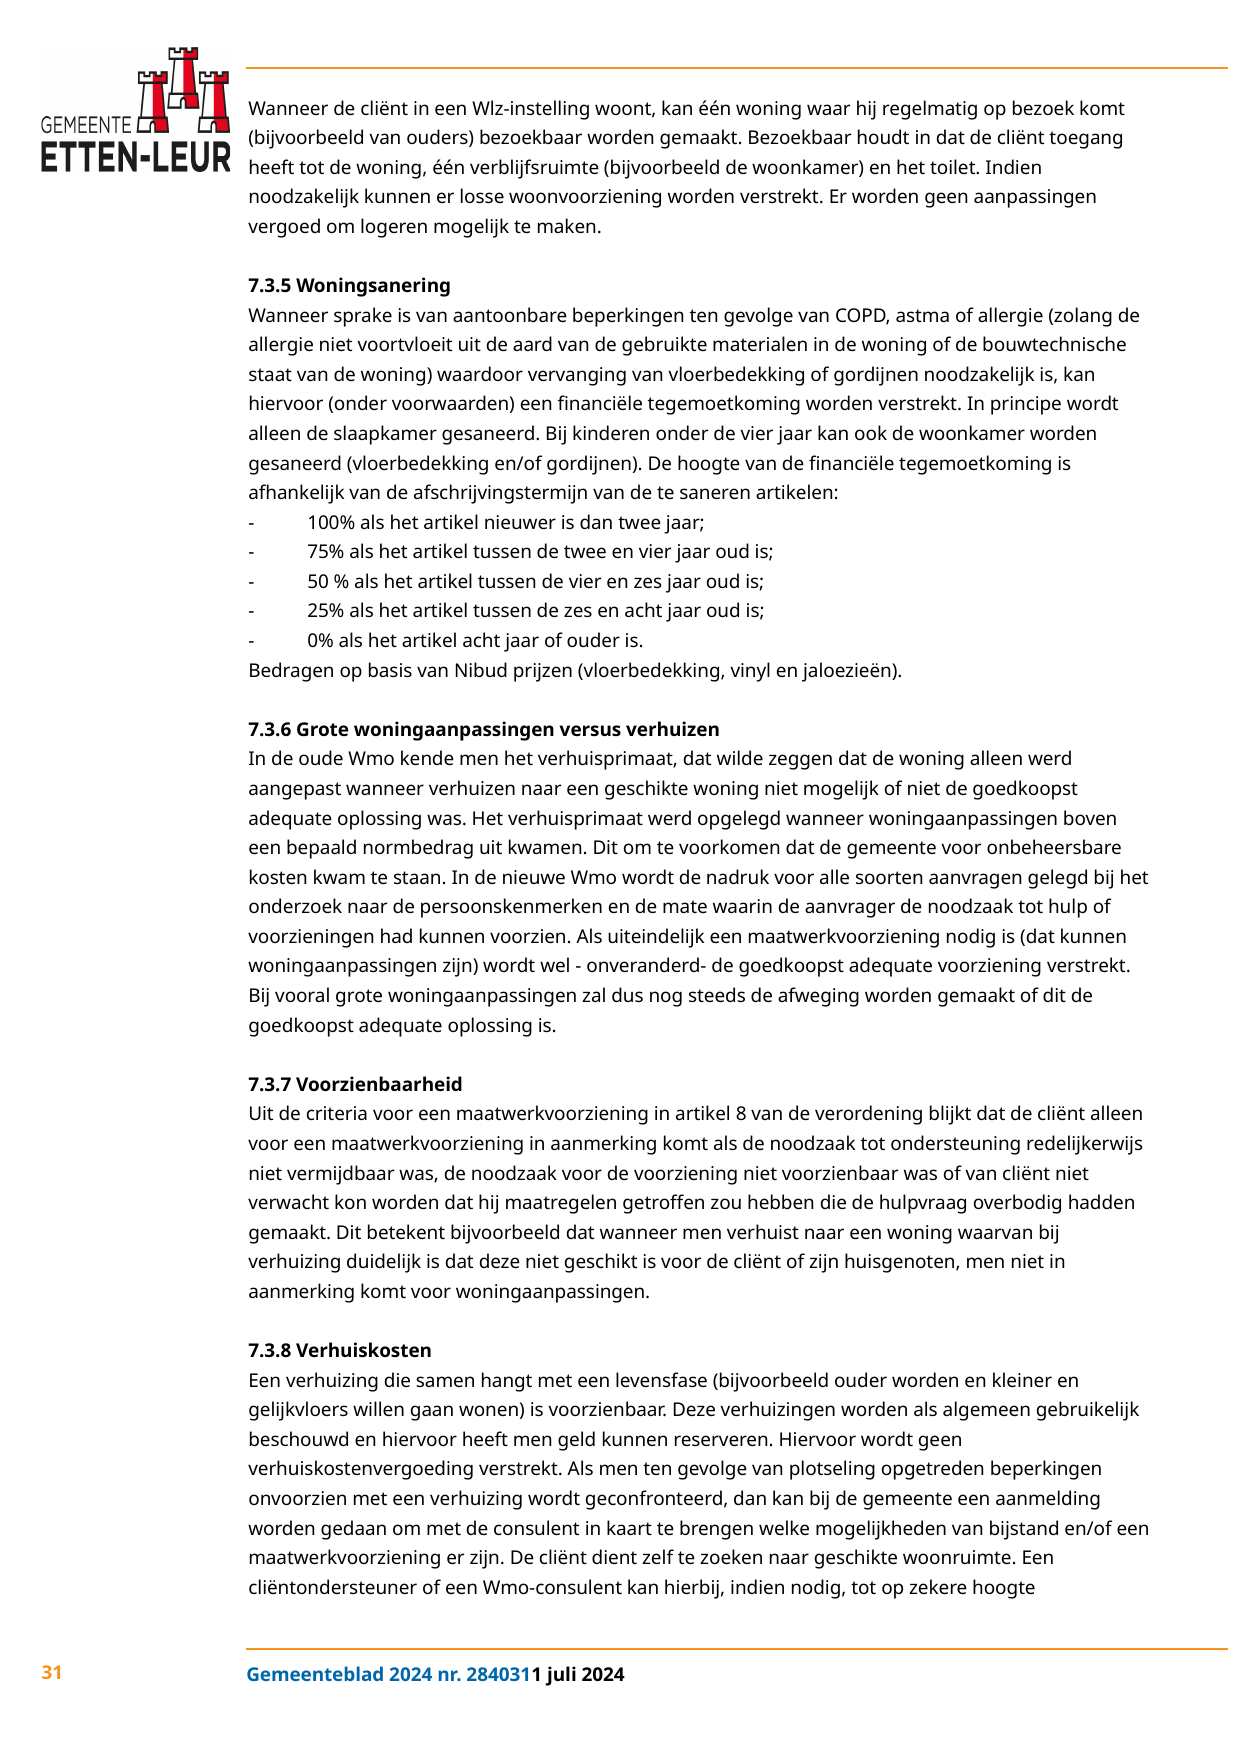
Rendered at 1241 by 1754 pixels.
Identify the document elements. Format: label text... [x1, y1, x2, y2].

list 0% als het artikel acht jaar of ouder is. [248, 627, 1152, 653]
text 7.3.7 Voorzienbaarheid [248, 1071, 1152, 1097]
text Wanneer de cliënt in een Wlz-instelling woont, kan één woning waar hij regelmatig op bezoek komt (bijvoorbeeld van ouders) bezoekbaar worden gemaakt. Bezoekbaar houdt in dat de cliënt toegang heeft tot de woning, één verblijfsruimte (bijvoorbeeld de woonkamer) en het toilet. Indien noodzakelijk kunnen er losse woonvoorziening worden verstrekt. Er worden geen aanpassingen vergoed om logeren mogelijk te maken. [248, 95, 1152, 239]
list 50 % als het artikel tussen de vier en zes jaar oud is; [248, 568, 1152, 594]
list 100% als het artikel nieuwer is dan twee jaar; [248, 509, 1152, 535]
text Uit de criteria voor een maatwerkvoorziening in artikel 8 van de verordening blijkt dat de cliënt alleen voor een maatwerkvoorziening in aanmerking komt als de noodzaak tot ondersteuning redelijkerwijs niet vermijdbaar was, de noodzaak voor de voorziening niet voorzienbaar was of van cliënt niet verwacht kon worden dat hij maatregelen getroffen zou hebben die de hulpvraag overbodig hadden gemaakt. Dit betekent bijvoorbeeld dat wanneer men verhuist naar een woning waarvan bij verhuizing duidelijk is dat deze niet geschikt is voor de cliënt of zijn huisgenoten, men niet in aanmerking komt voor woningaanpassingen. [248, 1101, 1152, 1304]
text 7.3.8 Verhuiskosten [248, 1337, 1152, 1363]
list 75% als het artikel tussen de twee en vier jaar oud is; [248, 538, 1152, 564]
picture [41, 47, 231, 172]
text Een verhuizing die samen hangt met een levensfase (bijvoorbeeld ouder worden en kleiner en gelijkvloers willen gaan wonen) is voorzienbaar. Deze verhuizingen worden als algemeen gebruikelijk beschouwd en hiervoor heeft men geld kunnen reserveren. Hiervoor wordt geen verhuiskostenvergoeding verstrekt. Als men ten gevolge van plotseling opgetreden beperkingen onvoorzien met een verhuizing wordt geconfronteerd, dan kan bij de gemeente een aanmelding worden gedaan om met de consulent in kaart te brengen welke mogelijkheden van bijstand en/of een maatwerkvoorziening er zijn. De cliënt dient zelf te zoeken naar geschikte woonruimte. Een cliëntondersteuner of een Wmo-consulent kan hierbij, indien nodig, tot op zekere hoogte [248, 1367, 1152, 1600]
text 7.3.6 Grote woningaanpassingen versus verhuizen [248, 716, 1152, 742]
text Wanneer sprake is van aantoonbare beperkingen ten gevolge van COPD, astma of allergie (zolang de allergie niet voortvloeit uit de aard van de gebruikte materialen in de woning of de bouwtechnische staat van de woning) waardoor vervanging van vloerbedekking of gordijnen noodzakelijk is, kan hiervoor (onder voorwaarden) een financiële tegemoetkoming worden verstrekt. In principe wordt alleen de slaapkamer gesaneerd. Bij kinderen onder de vier jaar kan ook de woonkamer worden gesaneerd (vloerbedekking en/of gordijnen). De hoogte van de financiële tegemoetkoming is afhankelijk van de afschrijvingstermijn van de te saneren artikelen: [248, 302, 1152, 505]
text Bedragen op basis van Nibud prijzen (vloerbedekking, vinyl en jaloezieën). [248, 657, 1152, 683]
text In de oude Wmo kende men het verhuisprimaat, dat wilde zeggen dat de woning alleen werd aangepast wanneer verhuizen naar een geschikte woning niet mogelijk of niet de goedkoopst adequate oplossing was. Het verhuisprimaat werd opgelegd wanneer woningaanpassingen boven een bepaald normbedrag uit kwamen. Dit om te voorkomen dat de gemeente voor onbeheersbare kosten kwam te staan. In de nieuwe Wmo wordt de nadruk voor alle soorten aanvragen gelegd bij het onderzoek naar de persoonskenmerken en de mate waarin de aanvrager de noodzaak tot hulp of voorzieningen had kunnen voorzien. Als uiteindelijk een maatwerkvoorziening nodig is (dat kunnen woningaanpassingen zijn) wordt wel - onveranderd- de goedkoopst adequate voorziening verstrekt. Bij vooral grote woningaanpassingen zal dus nog steeds de afweging worden gemaakt of dit de goedkoopst adequate oplossing is. [248, 746, 1152, 1038]
text 7.3.5 Woningsanering [248, 272, 1152, 298]
list 25% als het artikel tussen de zes en acht jaar oud is; [248, 598, 1152, 623]
